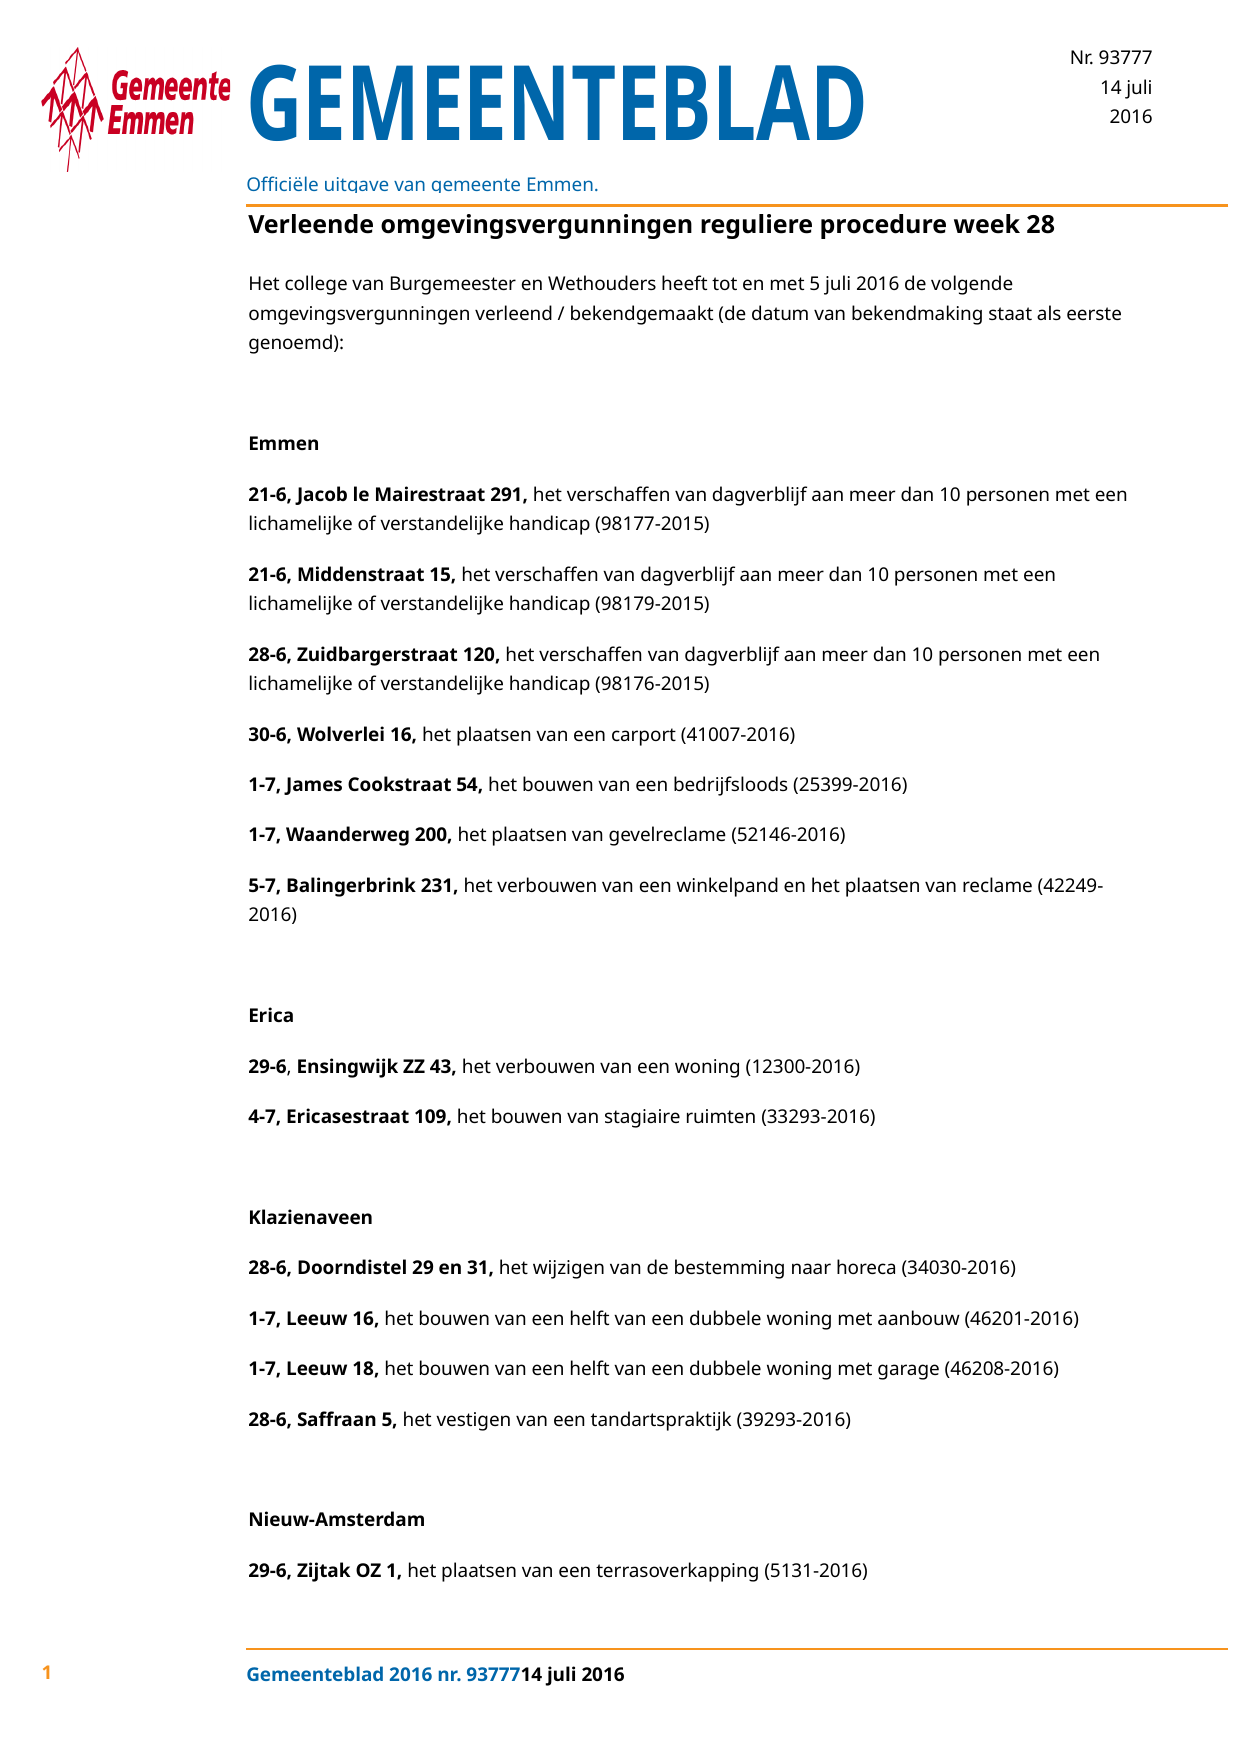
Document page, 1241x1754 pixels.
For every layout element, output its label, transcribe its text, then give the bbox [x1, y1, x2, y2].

text 28-6, Doorndistel 29 en 31, het wijzigen van de bestemming naar horeca (34030-2016) [248, 1254, 1152, 1280]
text 28-6, Saffraan 5, het vestigen van een tandartspraktijk (39293-2016) [248, 1406, 1152, 1431]
text Erica [248, 1002, 1152, 1028]
text Klazienaveen [248, 1204, 1152, 1230]
text 1-7, Waanderweg 200, het plaatsen van gevelreclame (52146-2016) [248, 822, 1152, 847]
text 4-7, Ericasestraat 109, het bouwen van stagiaire ruimten (33293-2016) [248, 1103, 1152, 1129]
text 30-6, Wolverlei 16, het plaatsen van een carport (41007-2016) [248, 721, 1152, 746]
text 21-6, Middenstraat 15, het verschaffen van dagverblijf aan meer dan 10 personen met een lichamelijke of verstandelijke handicap (98179-2015) [248, 561, 1152, 616]
text 28-6, Zuidbargerstraat 120, het verschaffen van dagverblijf aan meer dan 10 personen met een lichamelijke of verstandelijke handicap (98176-2015) [248, 641, 1152, 696]
picture [41, 47, 231, 172]
text Nieuw-Amsterdam [248, 1507, 1152, 1532]
text 1-7, Leeuw 18, het bouwen van een helft van een dubbele woning met garage (46208-2016) [248, 1355, 1152, 1381]
text 5-7, Balingerbrink 231, het verbouwen van een winkelpand en het plaatsen van reclame (42249-2016) [248, 872, 1152, 927]
text Het college van Burgemeester en Wethouders heeft tot en met 5 juli 2016 de volgende omgevingsvergunningen verleend / bekendgemaakt (de datum van bekendmaking staat als eerste genoemd): [248, 270, 1152, 355]
text 1-7, Leeuw 16, het bouwen van een helft van een dubbele woning met aanbouw (46201-2016) [248, 1305, 1152, 1331]
text Emmen [248, 430, 1152, 456]
text 1-7, James Cookstraat 54, het bouwen van een bedrijfsloods (25399-2016) [248, 771, 1152, 797]
text 29-6, Zijtak OZ 1, het plaatsen van een terrasoverkapping (5131-2016) [248, 1557, 1152, 1583]
text Verleende omgevingsvergunningen reguliere procedure week 28 [248, 207, 1152, 241]
text 29-6, Ensingwijk ZZ 43, het verbouwen van een woning (12300-2016) [248, 1053, 1152, 1078]
text 21-6, Jacob le Mairestraat 291, het verschaffen van dagverblijf aan meer dan 10 personen met een lichamelijke of verstandelijke handicap (98177-2015) [248, 481, 1152, 536]
